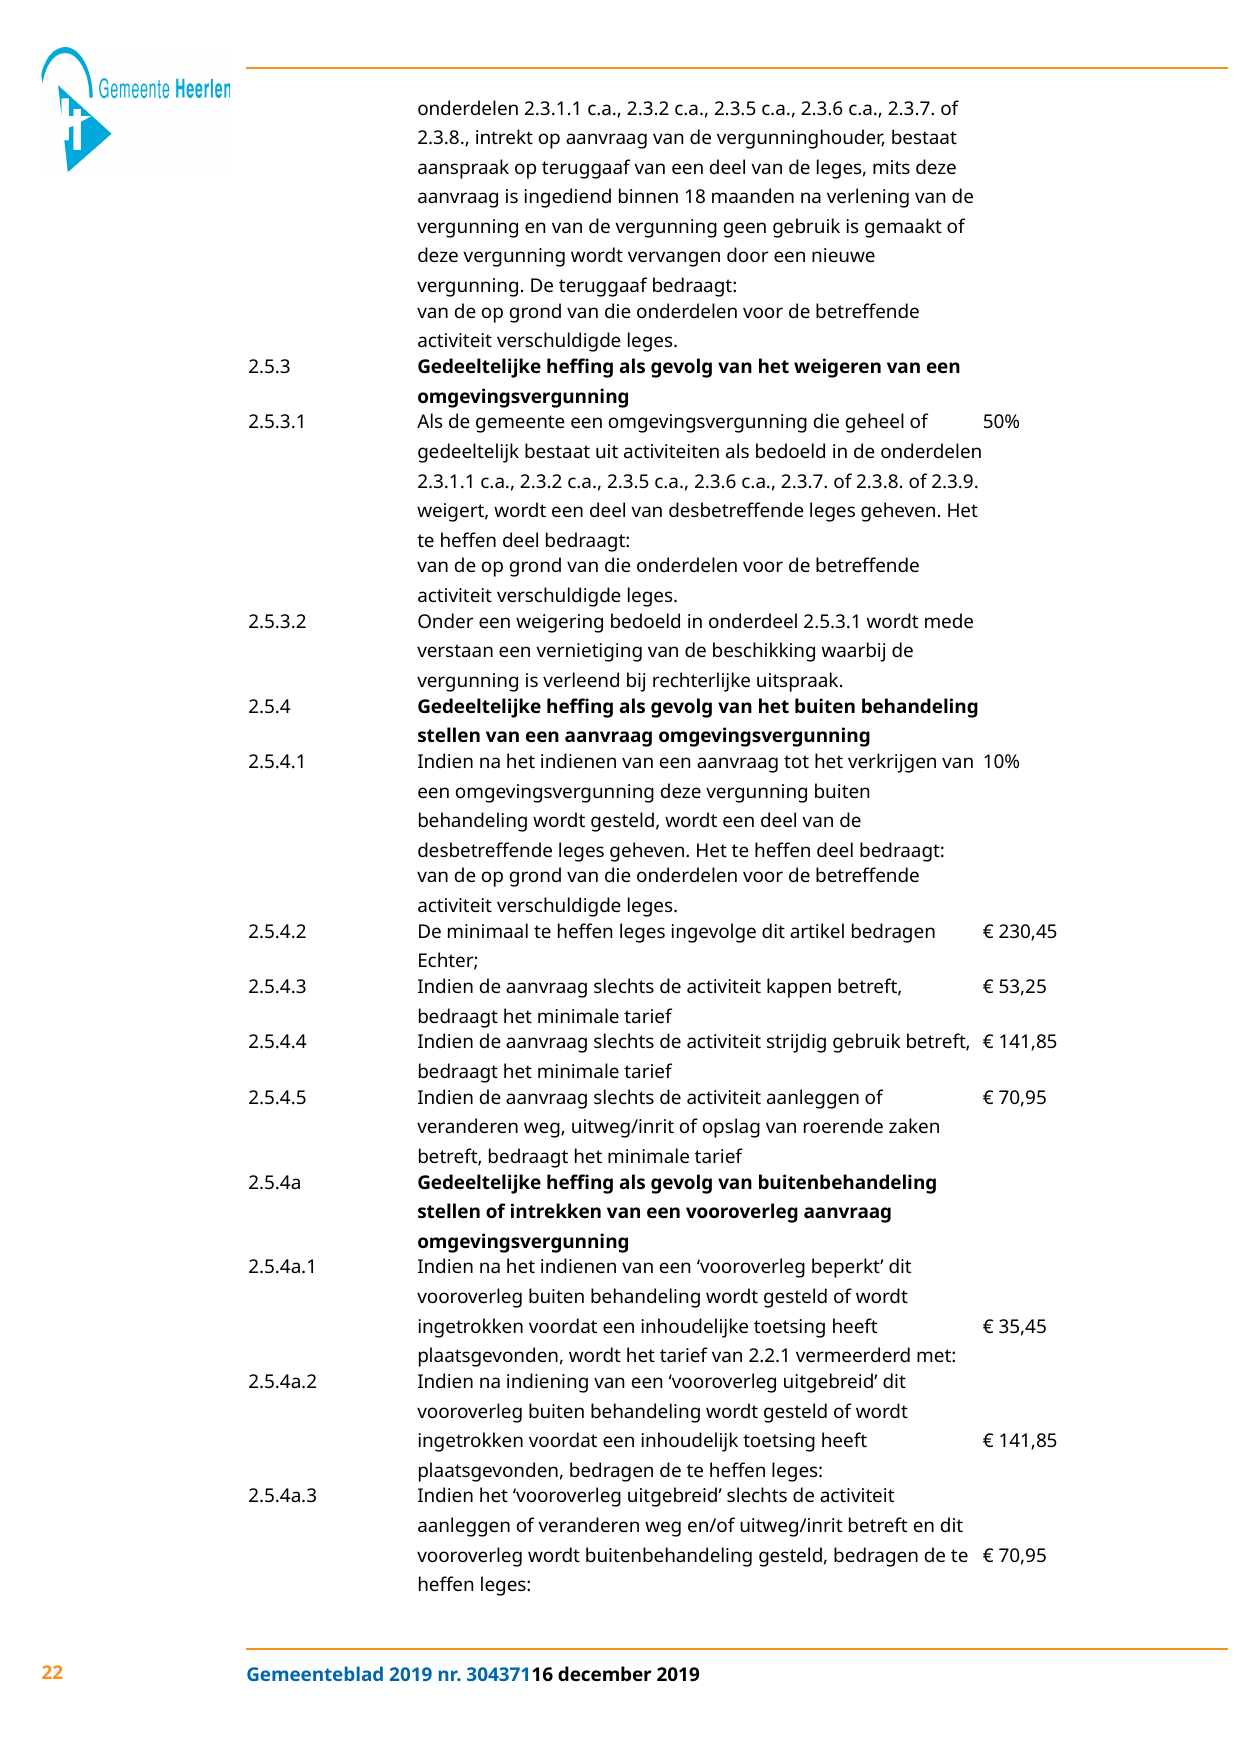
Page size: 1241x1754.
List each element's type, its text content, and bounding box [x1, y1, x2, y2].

table_cell € 230,45 [983, 918, 1152, 973]
table_cell € 35,45 [983, 1254, 1152, 1368]
table_cell 2.5.4.4 [248, 1029, 417, 1084]
table_cell Indien de aanvraag slechts de activiteit strijdig gebruik betreft, bedraagt het minimale tarief [417, 1029, 983, 1084]
table_cell 2.5.4.5 [248, 1084, 417, 1169]
table_cell 2.5.4.3 [248, 973, 417, 1029]
table_cell Gedeeltelijke heffing als gevolg van het buiten behandeling stellen van een aanvraag omgevingsvergunning [417, 693, 983, 748]
table_cell van de op grond van die onderdelen voor de betreffende activiteit verschuldigde leges. [417, 298, 983, 353]
table_cell 2.5.4.2 [248, 918, 417, 973]
table_cell Gedeeltelijke heffing als gevolg van het weigeren van een omgevingsvergunning [417, 353, 983, 409]
table_cell [248, 863, 417, 918]
table_cell 10% [983, 748, 1152, 863]
table_cell onderdelen 2.3.1.1 c.a., 2.3.2 c.a., 2.3.5 c.a., 2.3.6 c.a., 2.3.7. of 2.3.8., intrekt op aanvraag van de vergunninghouder, bestaat aanspraak op teruggaaf van een deel van de leges, mits deze aanvraag is ingediend binnen 18 maanden na verlening van de vergunning en van de vergunning geen gebruik is gemaakt of deze vergunning wordt vervangen door een nieuwe vergunning. De teruggaaf bedraagt: [417, 95, 983, 298]
table_cell [983, 863, 1152, 918]
table_cell De minimaal te heffen leges ingevolge dit artikel bedragen Echter; [417, 918, 983, 973]
table_cell [248, 95, 417, 298]
table_cell € 141,85 [983, 1029, 1152, 1084]
table_cell Indien na het indienen van een aanvraag tot het verkrijgen van een omgevingsvergunning deze vergunning buiten behandeling wordt gesteld, wordt een deel van de desbetreffende leges geheven. Het te heffen deel bedraagt: [417, 748, 983, 863]
table_cell Indien na indiening van een ‘vooroverleg uitgebreid’ dit vooroverleg buiten behandeling wordt gesteld of wordt ingetrokken voordat een inhoudelijk toetsing heeft plaatsgevonden, bedragen de te heffen leges: [417, 1368, 983, 1483]
table_cell 2.5.3 [248, 353, 417, 409]
table_cell 2.5.4a.3 [248, 1483, 417, 1597]
table_cell 2.5.4a.2 [248, 1368, 417, 1483]
table_cell van de op grond van die onderdelen voor de betreffende activiteit verschuldigde leges. [417, 553, 983, 608]
table_cell 2.5.4a.1 [248, 1254, 417, 1368]
table_cell Indien na het indienen van een ‘vooroverleg beperkt’ dit vooroverleg buiten behandeling wordt gesteld of wordt ingetrokken voordat een inhoudelijke toetsing heeft plaatsgevonden, wordt het tarief van 2.2.1 vermeerderd met: [417, 1254, 983, 1368]
table_cell [983, 693, 1152, 748]
table_cell 2.5.3.1 [248, 409, 417, 553]
table_cell [983, 95, 1152, 298]
picture [41, 47, 59, 70]
table_cell 50% [983, 409, 1152, 553]
table_cell [983, 298, 1152, 353]
table_cell [983, 353, 1152, 409]
table_cell [983, 608, 1152, 693]
table_cell Indien de aanvraag slechts de activiteit aanleggen of veranderen weg, uitweg/inrit of opslag van roerende zaken betreft, bedraagt het minimale tarief [417, 1084, 983, 1169]
table_cell [248, 298, 417, 353]
table_cell 2.5.4 [248, 693, 417, 748]
table_cell 2.5.3.2 [248, 608, 417, 693]
table_cell Indien de aanvraag slechts de activiteit kappen betreft, bedraagt het minimale tarief [417, 973, 983, 1029]
table_cell [248, 553, 417, 608]
table_cell € 53,25 [983, 973, 1152, 1029]
table_cell van de op grond van die onderdelen voor de betreffende activiteit verschuldigde leges. [417, 863, 983, 918]
table_cell Indien het ‘vooroverleg uitgebreid’ slechts de activiteit aanleggen of veranderen weg en/of uitweg/inrit betreft en dit vooroverleg wordt buitenbehandeling gesteld, bedragen de te heffen leges: [417, 1483, 983, 1597]
table_cell € 70,95 [983, 1483, 1152, 1597]
table_cell Gedeeltelijke heffing als gevolg van buitenbehandeling stellen of intrekken van een vooroverleg aanvraag omgevingsvergunning [417, 1169, 983, 1254]
picture [41, 47, 231, 172]
table_cell Als de gemeente een omgevingsvergunning die geheel of gedeeltelijk bestaat uit activiteiten als bedoeld in de onderdelen 2.3.1.1 c.a., 2.3.2 c.a., 2.3.5 c.a., 2.3.6 c.a., 2.3.7. of 2.3.8. of 2.3.9. weigert, wordt een deel van desbetreffende leges geheven. Het te heffen deel bedraagt: [417, 409, 983, 553]
table_cell 2.5.4a [248, 1169, 417, 1254]
table_cell 2.5.4.1 [248, 748, 417, 863]
table_cell [983, 553, 1152, 608]
table_cell [983, 1169, 1152, 1254]
table_cell € 70,95 [983, 1084, 1152, 1169]
table_cell Onder een weigering bedoeld in onderdeel 2.5.3.1 wordt mede verstaan een vernietiging van de beschikking waarbij de vergunning is verleend bij rechterlijke uitspraak. [417, 608, 983, 693]
table_cell € 141,85 [983, 1368, 1152, 1483]
